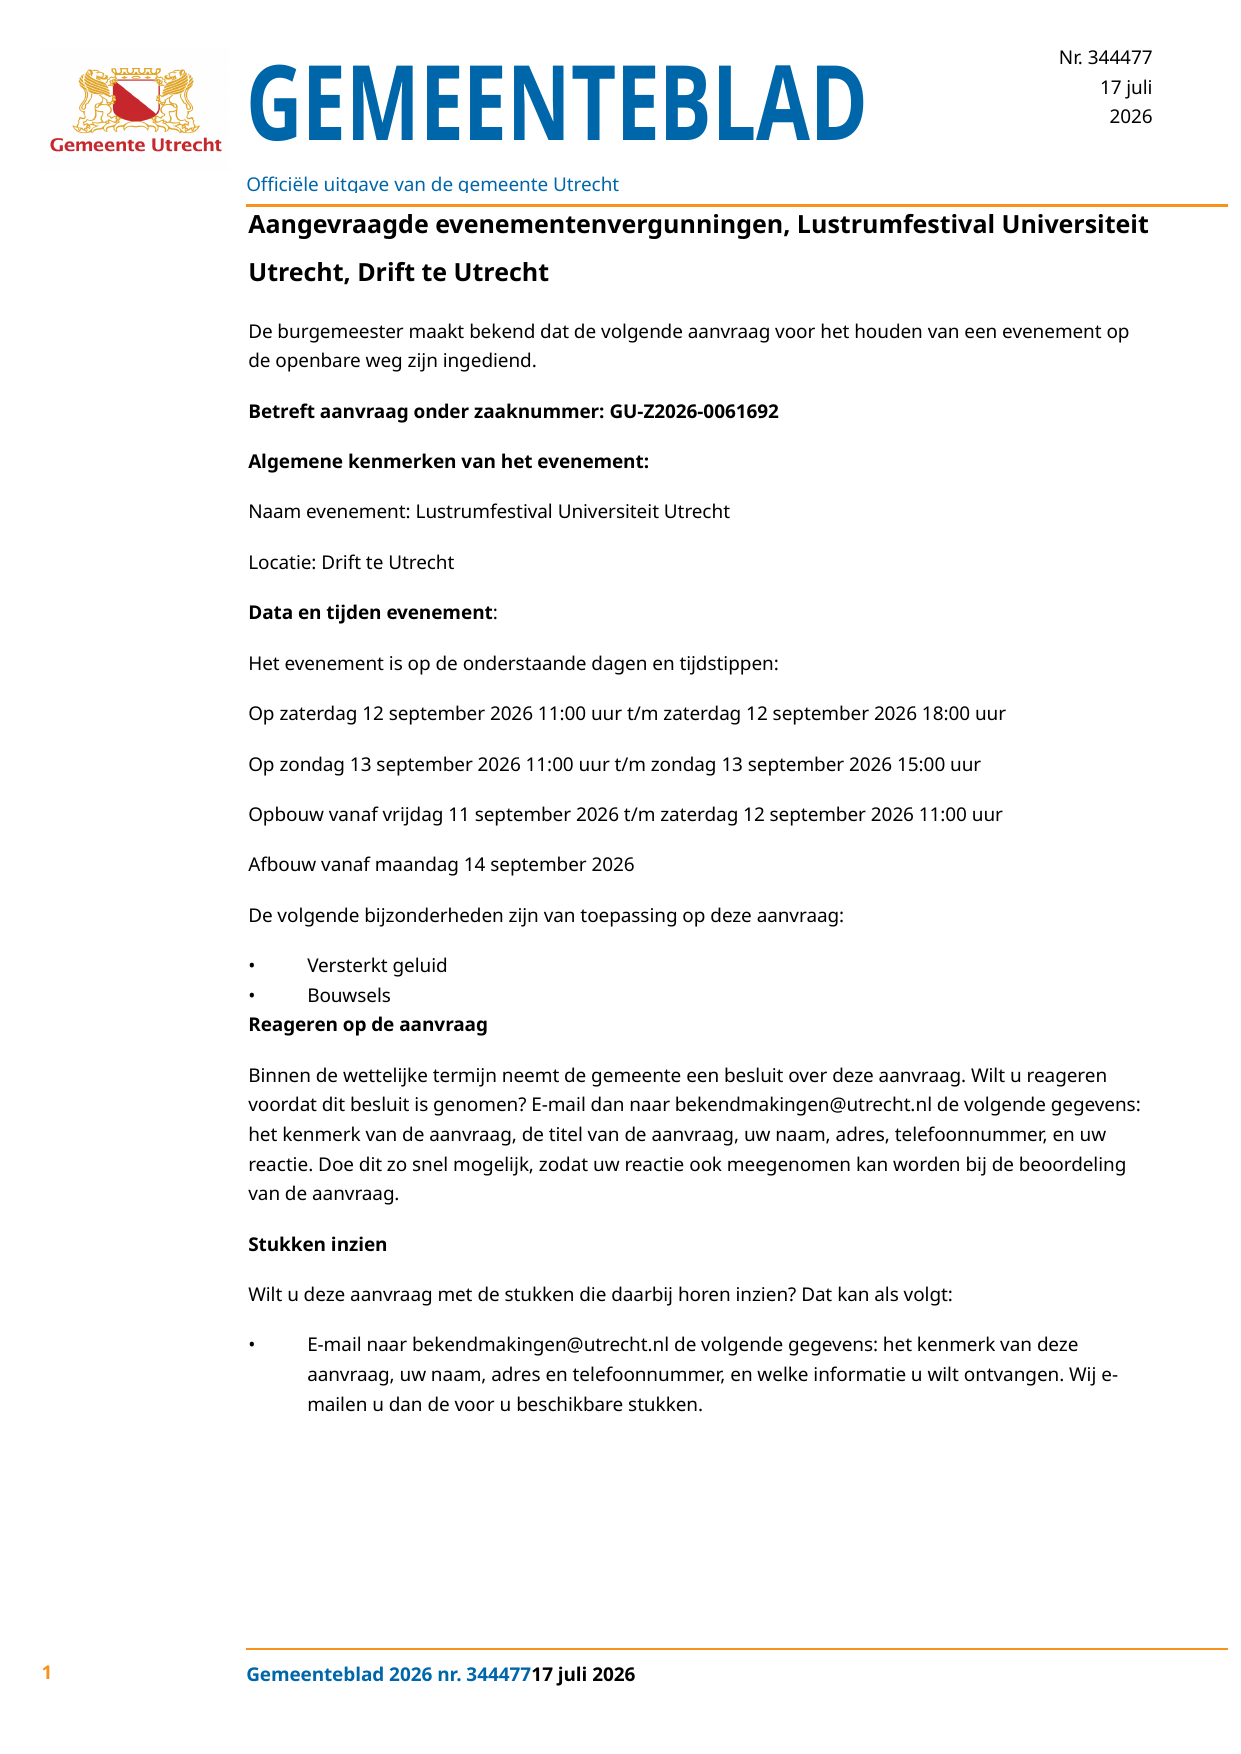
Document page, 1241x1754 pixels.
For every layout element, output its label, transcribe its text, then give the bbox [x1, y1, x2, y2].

text De burgemeester maakt bekend dat de volgende aanvraag voor het houden van een evenement op de openbare weg zijn ingediend. [248, 318, 1152, 373]
text Opbouw vanaf vrijdag 11 september 2026 t/m zaterdag 12 september 2026 11:00 uur [248, 801, 1152, 827]
text Op zaterdag 12 september 2026 11:00 uur t/m zaterdag 12 september 2026 18:00 uur [248, 700, 1152, 726]
text De volgende bijzonderheden zijn van toepassing op deze aanvraag: [248, 902, 1152, 928]
text Naam evenement: Lustrumfestival Universiteit Utrecht [248, 499, 1152, 524]
list Versterkt geluid [248, 952, 1152, 978]
picture [41, 47, 231, 172]
text Data en tijden evenement: [248, 599, 1152, 625]
text Stukken inzien [248, 1231, 1152, 1257]
text Afbouw vanaf maandag 14 september 2026 [248, 852, 1152, 877]
text Aangevraagde evenementenvergunningen, Lustrumfestival Universiteit Utrecht, Drift te Utrecht [248, 207, 1152, 288]
text Locatie: Drift te Utrecht [248, 549, 1152, 575]
text Wilt u deze aanvraag met de stukken die daarbij horen inzien? Dat kan als volgt: [248, 1281, 1152, 1307]
text Betreft aanvraag onder zaaknummer: GU-Z2026-0061692 [248, 398, 1152, 424]
text Op zondag 13 september 2026 11:00 uur t/m zondag 13 september 2026 15:00 uur [248, 751, 1152, 777]
text Algemene kenmerken van het evenement: [248, 448, 1152, 474]
text Binnen de wettelijke termijn neemt de gemeente een besluit over deze aanvraag. Wilt u reageren voordat dit besluit is genomen? E-mail dan naar bekendmakingen@utrecht.nl de volgende gegevens: het kenmerk van de aanvraag, de titel van de aanvraag, uw naam, adres, telefoonnummer, en uw reactie. Doe dit zo snel mogelijk, zodat uw reactie ook meegenomen kan worden bij de beoordeling van de aanvraag. [248, 1062, 1152, 1206]
text Reageren op de aanvraag [248, 1012, 1152, 1037]
list Bouwsels [248, 982, 1152, 1008]
text Het evenement is op de onderstaande dagen en tijdstippen: [248, 650, 1152, 676]
list E-mail naar bekendmakingen@utrecht.nl de volgende gegevens: het kenmerk van deze aanvraag, uw naam, adres en telefoonnummer, en welke informatie u wilt ontvangen. Wij e-mailen u dan de voor u beschikbare stukken. [248, 1332, 1152, 1417]
